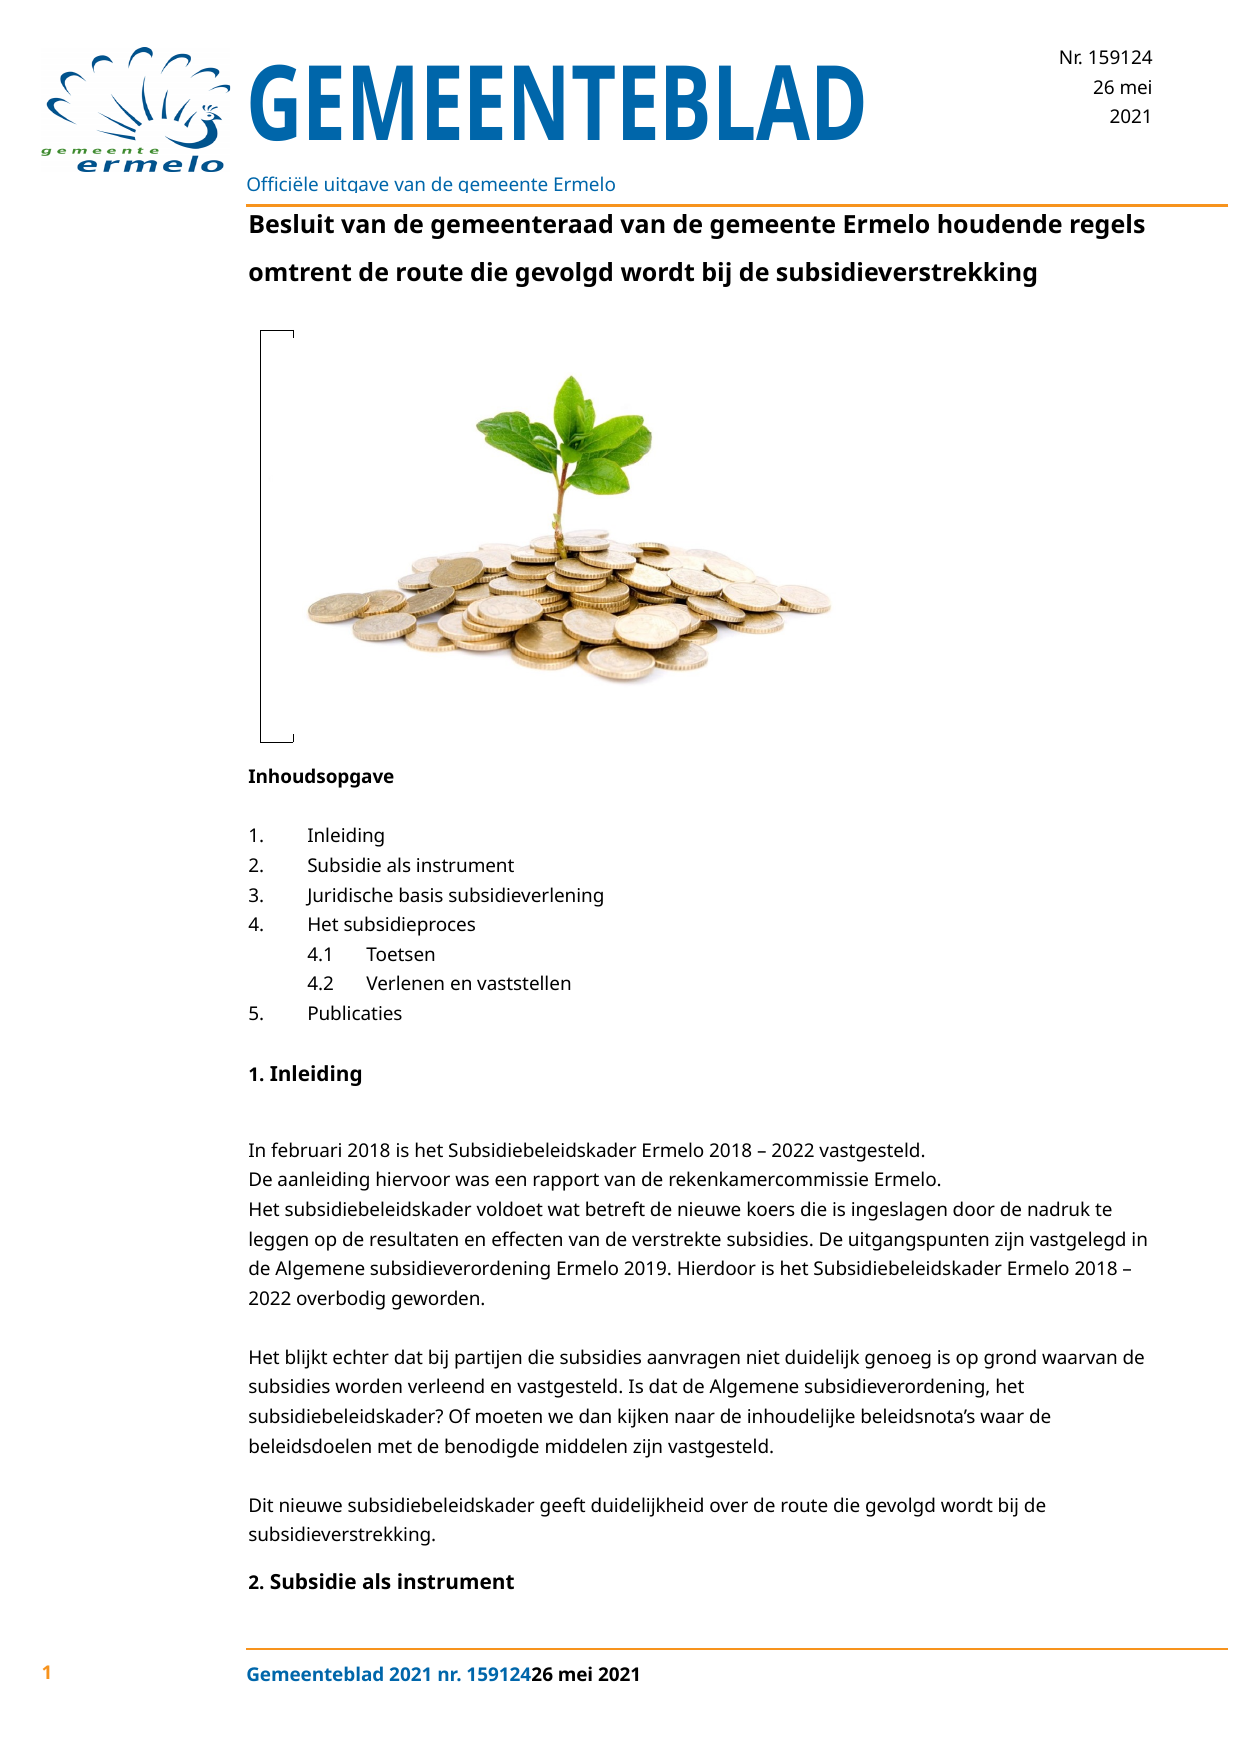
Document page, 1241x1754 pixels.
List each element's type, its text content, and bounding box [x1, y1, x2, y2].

text De aanleiding hiervoor was een rapport van de rekenkamercommissie Ermelo. [248, 1167, 1152, 1192]
list Publicaties [248, 1000, 1152, 1026]
list Toetsen [307, 941, 1152, 967]
picture [41, 47, 231, 172]
text Dit nieuwe subsidiebeleidskader geeft duidelijkheid over de route die gevolgd wordt bij de subsidieverstrekking. [248, 1492, 1152, 1547]
text 2. Subsidie als instrument [248, 1567, 1152, 1596]
text Het subsidiebeleidskader voldoet wat betreft de nieuwe koers die is ingeslagen door de nadruk te leggen op de resultaten en effecten van de verstrekte subsidies. De uitgangspunten zijn vastgelegd in de Algemene subsidieverordening Ermelo 2019. Hierdoor is het Subsidiebeleidskader Ermelo 2018 – 2022 overbodig geworden. [248, 1196, 1152, 1311]
text 1. Inleiding [248, 1059, 1152, 1088]
text Inhoudsopgave [248, 763, 1152, 789]
text Het blijkt echter dat bij partijen die subsidies aanvragen niet duidelijk genoeg is op grond waarvan de subsidies worden verleend en vastgesteld. Is dat de Algemene subsidieverordening, het subsidiebeleidskader? Of moeten we dan kijken naar de inhoudelijke beleidsnota’s waar de beleidsdoelen met de benodigde middelen zijn vastgesteld. [248, 1344, 1152, 1459]
text Besluit van de gemeenteraad van de gemeente Ermelo houdende regels omtrent de route die gevolgd wordt bij de subsidieverstrekking [248, 207, 1152, 288]
picture [268, 338, 860, 734]
list Subsidie als instrument [248, 852, 1152, 878]
list Inleiding [248, 823, 1152, 848]
list Verlenen en vaststellen [307, 971, 1152, 996]
list Juridische basis subsidieverlening [248, 882, 1152, 908]
text In februari 2018 is het Subsidiebeleidskader Ermelo 2018 – 2022 vastgesteld. [248, 1137, 1152, 1163]
list Het subsidieproces [248, 911, 1152, 937]
